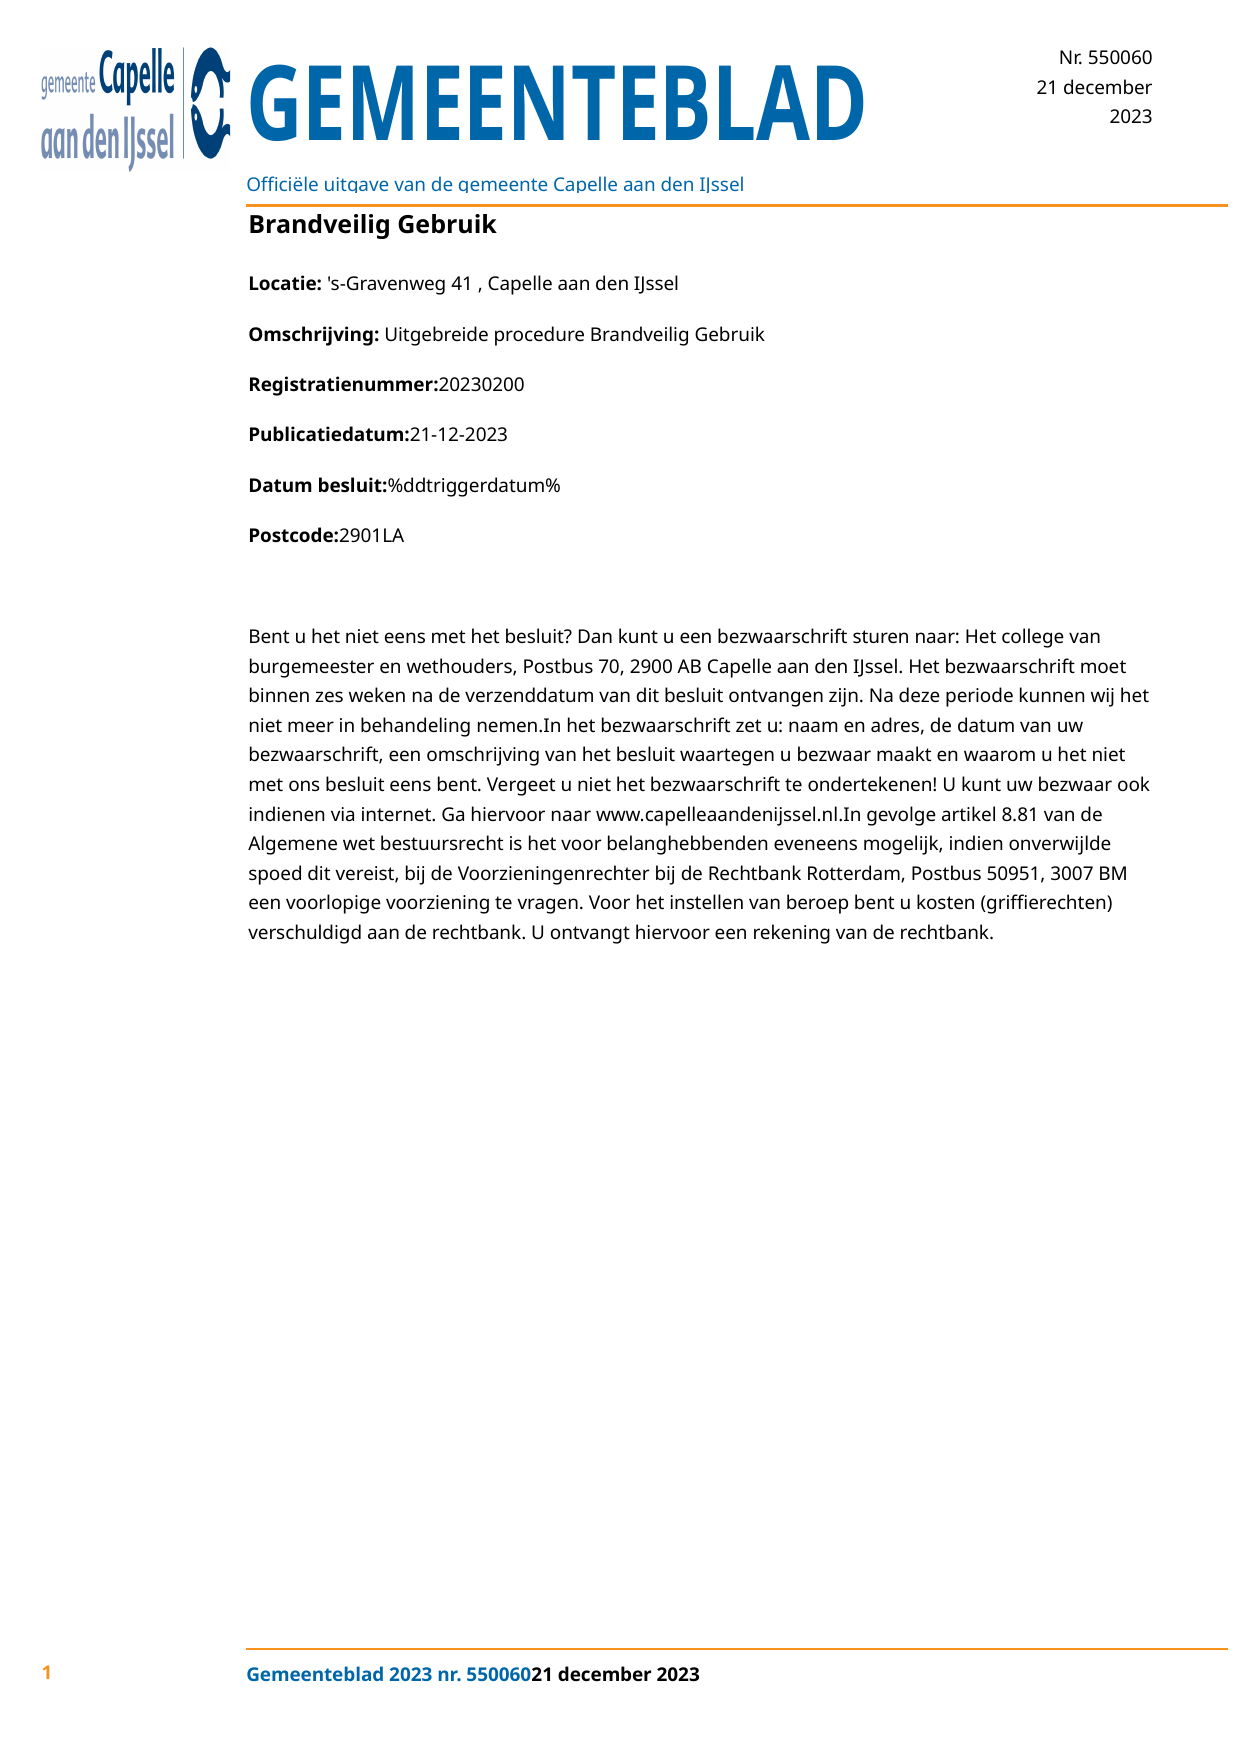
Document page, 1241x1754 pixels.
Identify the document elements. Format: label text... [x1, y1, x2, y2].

text Locatie: 's-Gravenweg 41 , Capelle aan den IJssel [248, 270, 1152, 296]
text Bent u het niet eens met het besluit? Dan kunt u een bezwaarschrift sturen naar: Het college van burgemeester en wethouders, Postbus 70, 2900 AB Capelle aan den IJssel. Het bezwaarschrift moet binnen zes weken na de verzenddatum van dit besluit ontvangen zijn. Na deze periode kunnen wij het niet meer in behandeling nemen.In het bezwaarschrift zet u: naam en adres, de datum van uw bezwaarschrift, een omschrijving van het besluit waartegen u bezwaar maakt en waarom u het niet met ons besluit eens bent. Vergeet u niet het bezwaarschrift te ondertekenen! U kunt uw bezwaar ook indienen via internet. Ga hiervoor naar www.capelleaandenijssel.nl.In gevolge artikel 8.81 van de Algemene wet bestuursrecht is het voor belanghebbenden eveneens mogelijk, indien onverwijlde spoed dit vereist, bij de Voorzieningenrechter bij de Rechtbank Rotterdam, Postbus 50951, 3007 BM een voorlopige voorziening te vragen. Voor het instellen van beroep bent u kosten (griffierechten) verschuldigd aan de rechtbank. U ontvangt hiervoor een rekening van de rechtbank. [248, 623, 1152, 945]
text Datum besluit:%ddtriggerdatum% [248, 472, 1152, 498]
text Postcode:2901LA [248, 522, 1152, 548]
text Omschrijving: Uitgebreide procedure Brandveilig Gebruik [248, 321, 1152, 346]
text Registratienummer:20230200 [248, 371, 1152, 397]
text Publicatiedatum:21-12-2023 [248, 422, 1152, 447]
text Brandveilig Gebruik [248, 207, 1152, 241]
picture [41, 47, 231, 172]
